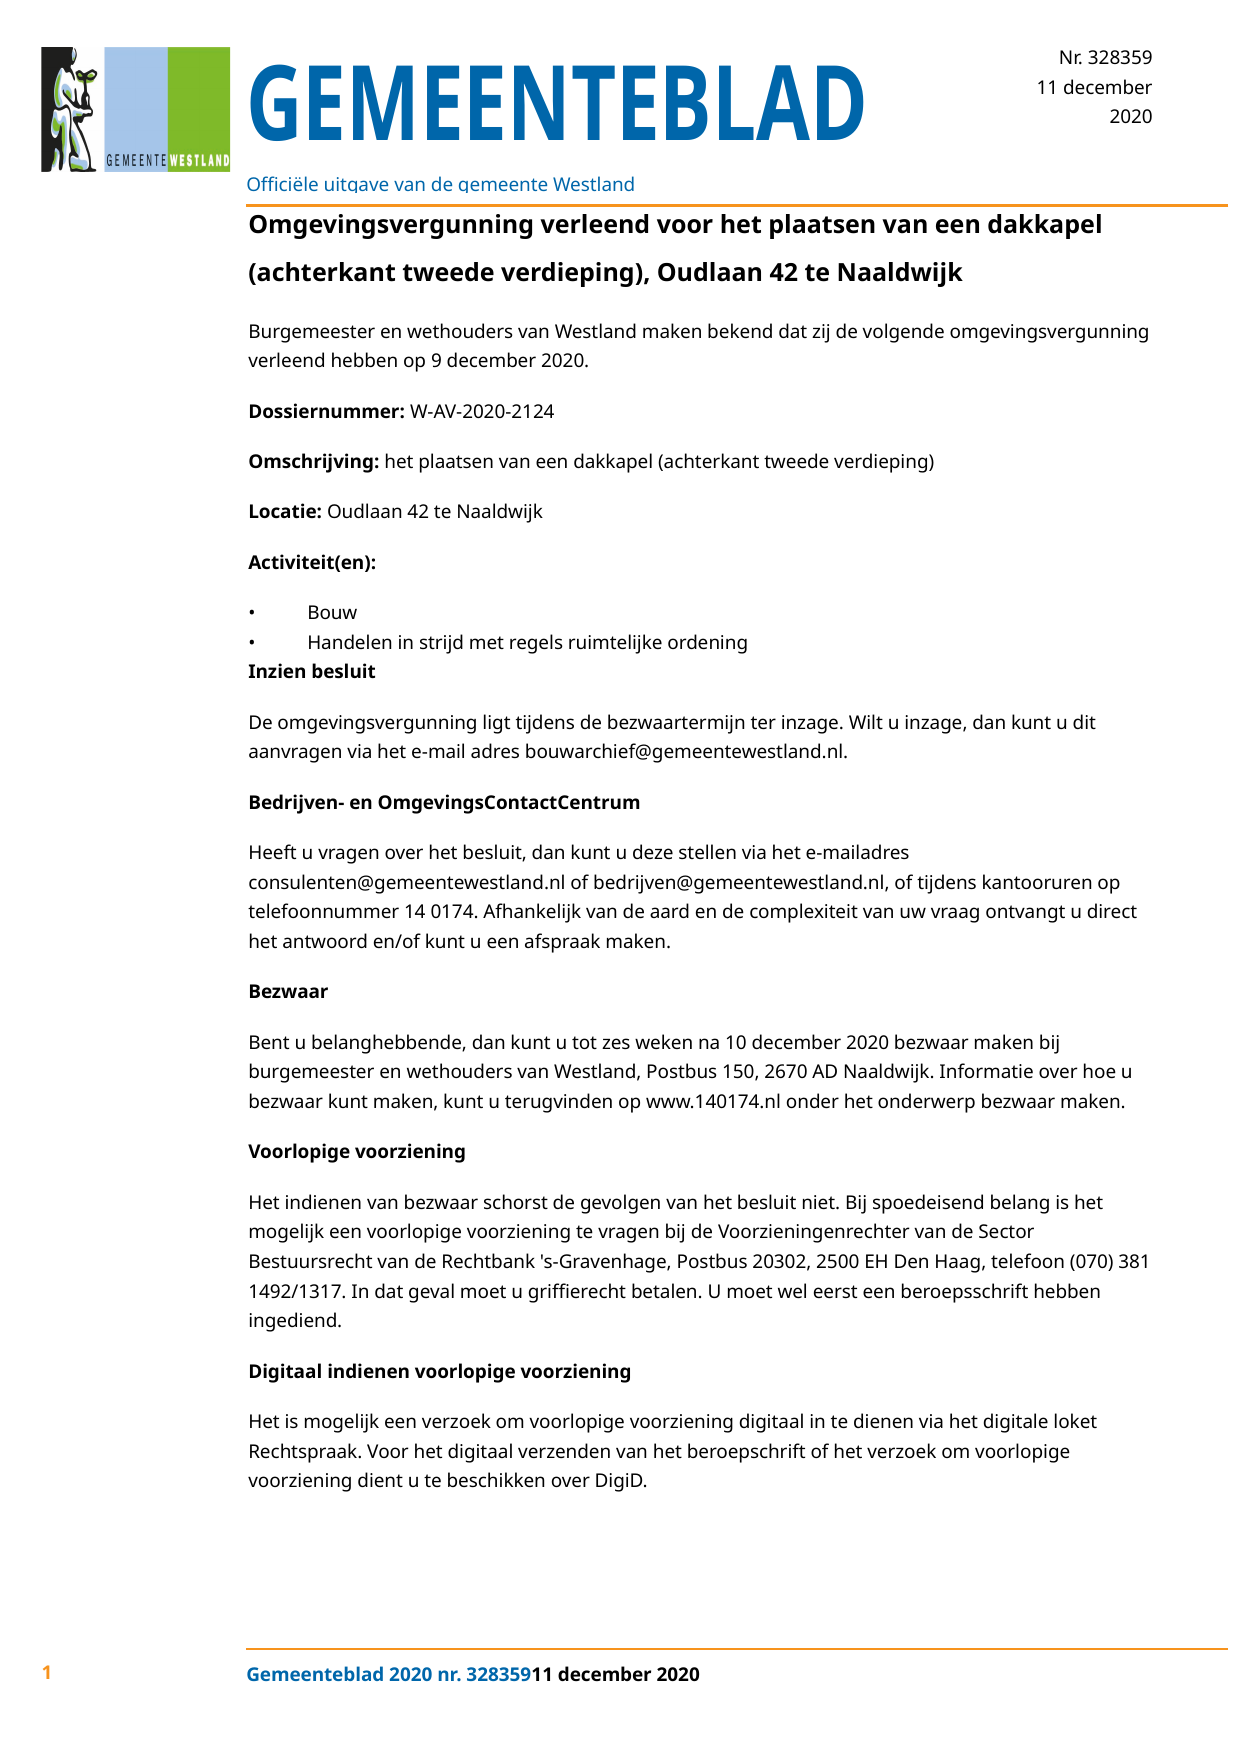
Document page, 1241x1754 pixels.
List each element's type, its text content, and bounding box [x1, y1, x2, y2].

text De omgevingsvergunning ligt tijdens de bezwaartermijn ter inzage. Wilt u inzage, dan kunt u dit aanvragen via het e-mail adres bouwarchief@gemeentewestland.nl. [248, 709, 1152, 764]
text Bent u belanghebbende, dan kunt u tot zes weken na 10 december 2020 bezwaar maken bij burgemeester en wethouders van Westland, Postbus 150, 2670 AD Naaldwijk. Informatie over hoe u bezwaar kunt maken, kunt u terugvinden op www.140174.nl onder het onderwerp bezwaar maken. [248, 1029, 1152, 1114]
text Burgemeester en wethouders van Westland maken bekend dat zij de volgende omgevingsvergunning verleend hebben op 9 december 2020. [248, 318, 1152, 373]
text Omschrijving: het plaatsen van een dakkapel (achterkant tweede verdieping) [248, 448, 1152, 474]
text Omgevingsvergunning verleend voor het plaatsen van een dakkapel (achterkant tweede verdieping), Oudlaan 42 te Naaldwijk [248, 207, 1152, 288]
text Dossiernummer: W-AV-2020-2124 [248, 398, 1152, 424]
text Heeft u vragen over het besluit, dan kunt u deze stellen via het e-mailadres consulenten@gemeentewestland.nl of bedrijven@gemeentewestland.nl, of tijdens kantooruren op telefoonnummer 14 0174. Afhankelijk van de aard en de complexiteit van uw vraag ontvangt u direct het antwoord en/of kunt u een afspraak maken. [248, 839, 1152, 954]
text Bedrijven- en OmgevingsContactCentrum [248, 789, 1152, 815]
text Het indienen van bezwaar schorst de gevolgen van het besluit niet. Bij spoedeisend belang is het mogelijk een voorlopige voorziening te vragen bij de Voorzieningenrechter van de Sector Bestuursrecht van de Rechtbank 's-Gravenhage, Postbus 20302, 2500 EH Den Haag, telefoon (070) 381 1492/1317. In dat geval moet u griffierecht betalen. U moet wel eerst een beroepsschrift hebben ingediend. [248, 1189, 1152, 1333]
text Digitaal indienen voorlopige voorziening [248, 1358, 1152, 1384]
text Locatie: Oudlaan 42 te Naaldwijk [248, 499, 1152, 524]
text Inzien besluit [248, 659, 1152, 684]
picture [41, 47, 231, 172]
text Voorlopige voorziening [248, 1139, 1152, 1164]
text Het is mogelijk een verzoek om voorlopige voorziening digitaal in te dienen via het digitale loket Rechtspraak. Voor het digitaal verzenden van het beroepschrift of het verzoek om voorlopige voorziening dient u te beschikken over DigiD. [248, 1408, 1152, 1493]
list Bouw [248, 599, 1152, 625]
list Handelen in strijd met regels ruimtelijke ordening [248, 629, 1152, 655]
text Activiteit(en): [248, 549, 1152, 575]
text Bezwaar [248, 979, 1152, 1004]
